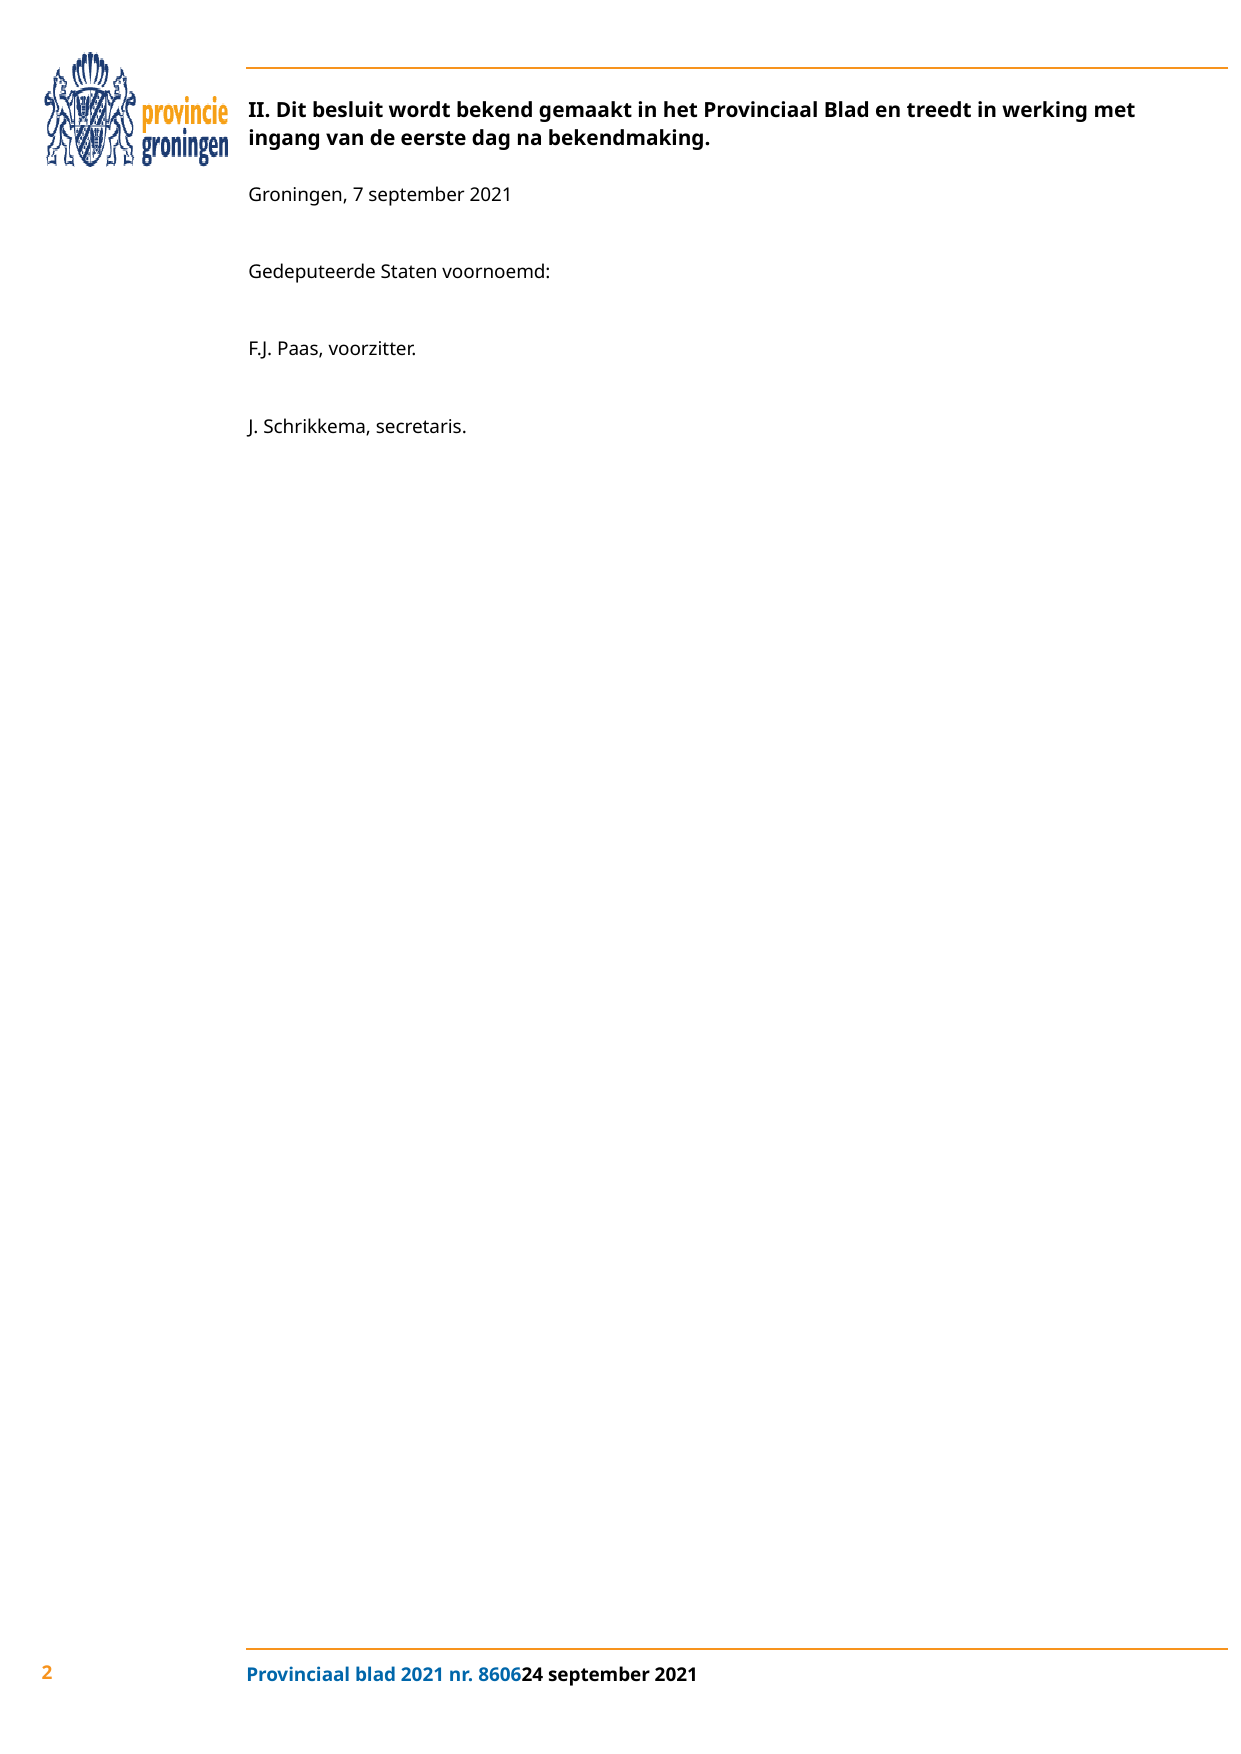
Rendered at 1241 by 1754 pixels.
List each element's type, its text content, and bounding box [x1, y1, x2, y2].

text II. Dit besluit wordt bekend gemaakt in het Provinciaal Blad en treedt in werking met ingang van de eerste dag na bekendmaking. [248, 95, 1152, 152]
text J. Schrikkema, secretaris. [248, 413, 1152, 438]
text Gedeputeerde Staten voornoemd: [248, 258, 1152, 284]
text F.J. Paas, voorzitter. [248, 336, 1152, 361]
picture [41, 47, 231, 172]
text Groningen, 7 september 2021 [248, 181, 1152, 207]
